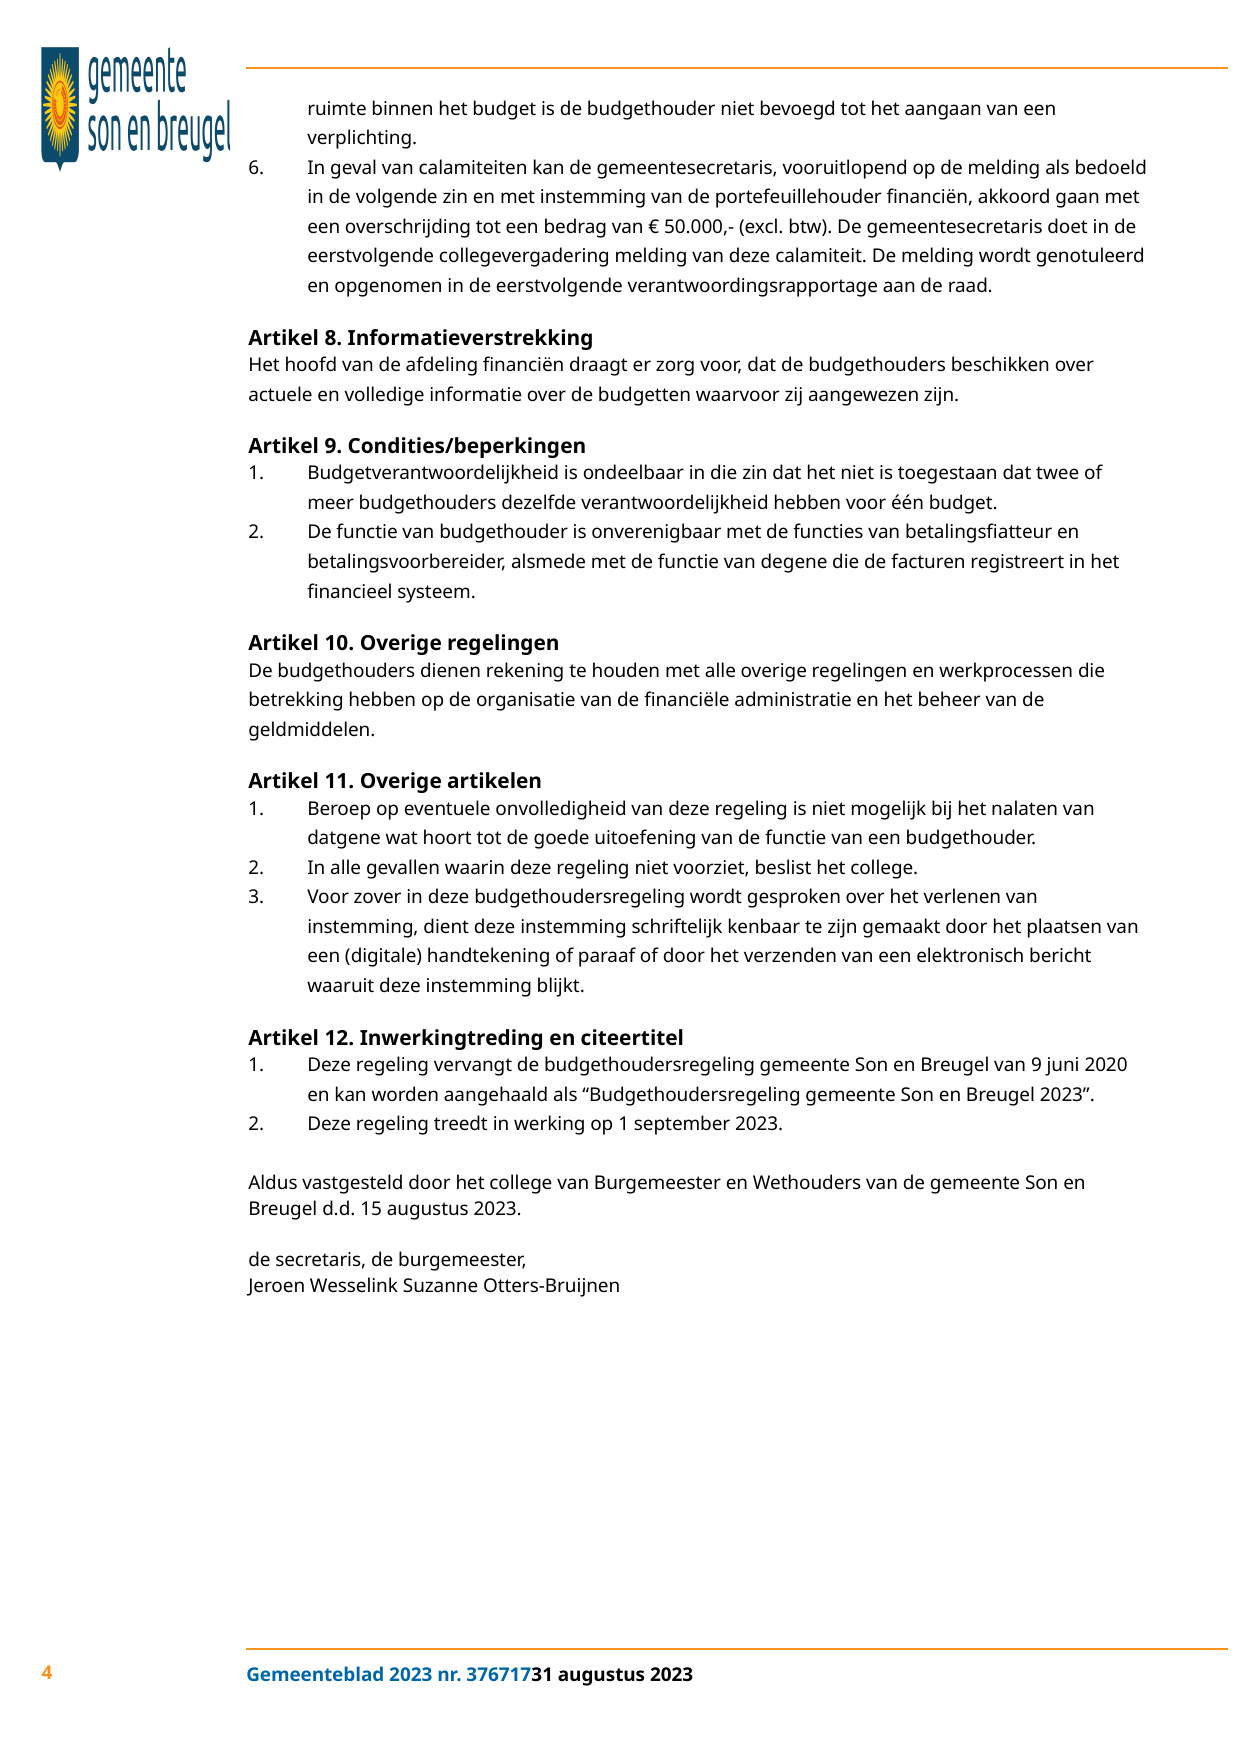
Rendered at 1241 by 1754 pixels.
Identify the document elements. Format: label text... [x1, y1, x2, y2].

text De budgethouders dienen rekening te houden met alle overige regelingen en werkprocessen die betrekking hebben op de organisatie van de financiële administratie en het beheer van de geldmiddelen. [248, 657, 1152, 742]
text Jeroen Wesselink Suzanne Otters-Bruijnen [248, 1272, 1152, 1298]
text Het hoofd van de afdeling financiën draagt er zorg voor, dat de budgethouders beschikken over actuele en volledige informatie over de budgetten waarvoor zij aangewezen zijn. [248, 351, 1152, 406]
list Voor zover in deze budgethoudersregeling wordt gesproken over het verlenen van instemming, dient deze instemming schriftelijk kenbaar te zijn gemaakt door het plaatsen van een (digitale) handtekening of paraaf of door het verzenden van een elektronisch bericht waaruit deze instemming blijkt. [248, 883, 1152, 998]
list Budgetverantwoordelijkheid is ondeelbaar in die zin dat het niet is toegestaan dat twee of meer budgethouders dezelfde verantwoordelijkheid hebben voor één budget. [248, 459, 1152, 515]
text Aldus vastgesteld door het college van Burgemeester en Wethouders van de gemeente Son en Breugel d.d. 15 augustus 2023. [248, 1169, 1152, 1221]
text de secretaris, de burgemeester, [248, 1247, 1152, 1272]
text Artikel 9. Condities/beperkingen [248, 431, 1152, 459]
picture [41, 47, 231, 172]
list Beroep op eventuele onvolledigheid van deze regeling is niet mogelijk bij het nalaten van datgene wat hoort tot de goede uitoefening van de functie van een budgethouder. [248, 795, 1152, 850]
list In geval van calamiteiten kan de gemeentesecretaris, vooruitlopend op de melding als bedoeld in de volgende zin en met instemming van de portefeuillehouder financiën, akkoord gaan met een overschrijding tot een bedrag van € 50.000,- (excl. btw). De gemeentesecretaris doet in de eerstvolgende collegevergadering melding van deze calamiteit. De melding wordt genotuleerd en opgenomen in de eerstvolgende verantwoordingsrapportage aan de raad. [248, 154, 1152, 298]
text Artikel 11. Overige artikelen [248, 766, 1152, 795]
text Artikel 12. Inwerkingtreding en citeertitel [248, 1023, 1152, 1051]
list In alle gevallen waarin deze regeling niet voorziet, beslist het college. [248, 854, 1152, 880]
text Artikel 10. Overige regelingen [248, 628, 1152, 657]
text Artikel 8. Informatieverstrekking [248, 323, 1152, 351]
list ruimte binnen het budget is de budgethouder niet bevoegd tot het aangaan van een verplichting. [248, 95, 1152, 150]
list Deze regeling vervangt de budgethoudersregeling gemeente Son en Breugel van 9 juni 2020 en kan worden aangehaald als “Budgethoudersregeling gemeente Son en Breugel 2023”. [248, 1051, 1152, 1106]
list De functie van budgethouder is onverenigbaar met de functies van betalingsfiatteur en betalingsvoorbereider, alsmede met de functie van degene die de facturen registreert in het financieel systeem. [248, 519, 1152, 604]
list Deze regeling treedt in werking op 1 september 2023. [248, 1110, 1152, 1136]
